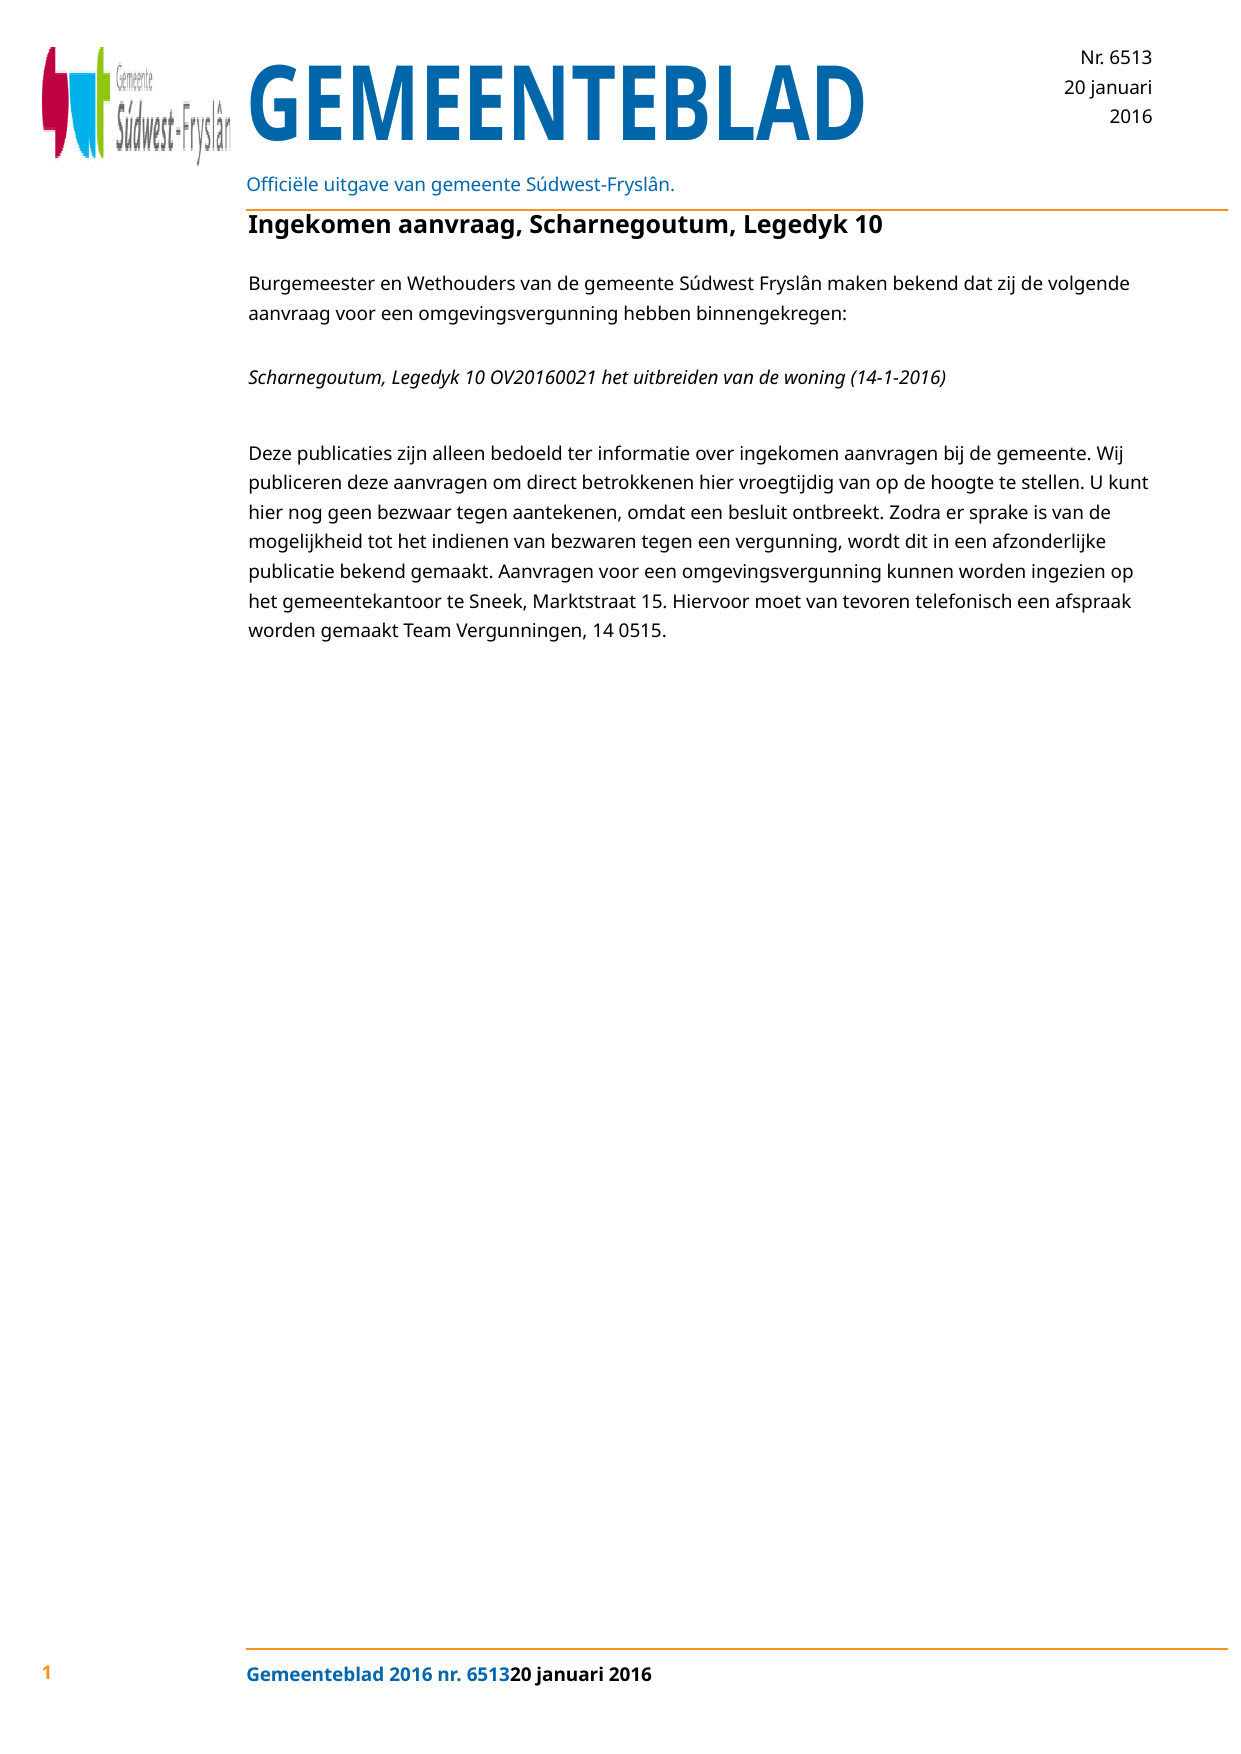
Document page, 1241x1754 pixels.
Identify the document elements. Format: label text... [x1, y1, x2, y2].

text Burgemeester en Wethouders van de gemeente Súdwest Fryslân maken bekend dat zij de volgende aanvraag voor een omgevingsvergunning hebben binnengekregen: [248, 270, 1152, 326]
picture [41, 47, 231, 172]
text Deze publicaties zijn alleen bedoeld ter informatie over ingekomen aanvragen bij de gemeente. Wij publiceren deze aanvragen om direct betrokkenen hier vroegtijdig van op de hoogte te stellen. U kunt hier nog geen bezwaar tegen aantekenen, omdat een besluit ontbreekt. Zodra er sprake is van de mogelijkheid tot het indienen van bezwaren tegen een vergunning, wordt dit in een afzonderlijke publicatie bekend gemaakt. Aanvragen voor een omgevingsvergunning kunnen worden ingezien op het gemeentekantoor te Sneek, Marktstraat 15. Hiervoor moet van tevoren telefonisch een afspraak worden gemaakt Team Vergunningen, 14 0515. [248, 440, 1152, 643]
text Ingekomen aanvraag, Scharnegoutum, Legedyk 10 [248, 211, 1152, 241]
text Scharnegoutum, Legedyk 10 OV20160021 het uitbreiden van de woning (14-1-2016) [248, 364, 1152, 389]
